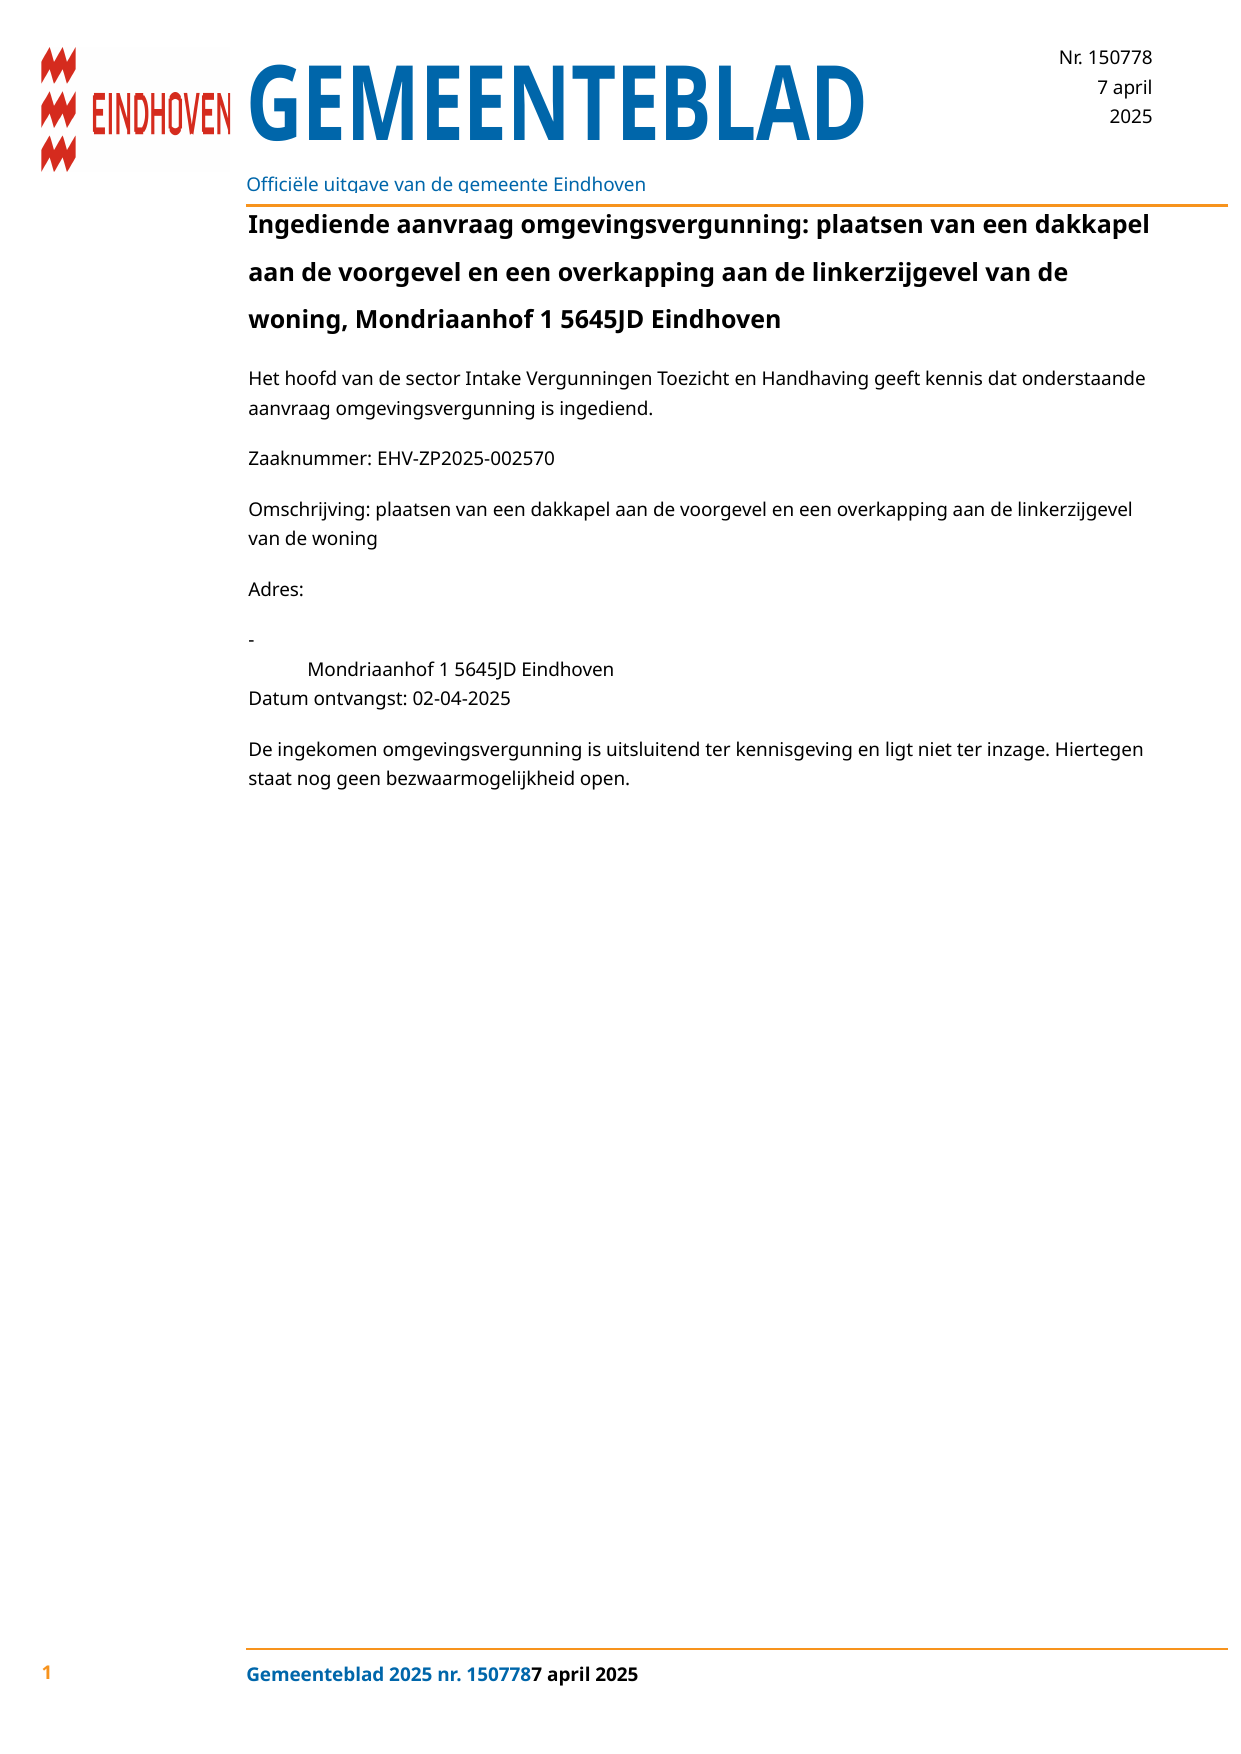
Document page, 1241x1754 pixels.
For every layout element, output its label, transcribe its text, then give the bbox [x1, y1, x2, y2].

picture [41, 47, 231, 172]
text De ingekomen omgevingsvergunning is uitsluitend ter kennisgeving en ligt niet ter inzage. Hiertegen staat nog geen bezwaarmogelijkheid open. [248, 736, 1152, 791]
text Ingediende aanvraag omgevingsvergunning: plaatsen van een dakkapel aan de voorgevel en een overkapping aan de linkerzijgevel van de woning, Mondriaanhof 1 5645JD Eindhoven [248, 207, 1152, 336]
text Zaaknummer: EHV-ZP2025-002570 [248, 446, 1152, 471]
text Omschrijving: plaatsen van een dakkapel aan de voorgevel en een overkapping aan de linkerzijgevel van de woning [248, 496, 1152, 551]
text Adres: [248, 576, 1152, 602]
text Het hoofd van de sector Intake Vergunningen Toezicht en Handhaving geeft kennis dat onderstaande aanvraag omgevingsvergunning is ingediend. [248, 366, 1152, 421]
text Datum ontvangst: 02-04-2025 [248, 686, 1152, 711]
list Mondriaanhof 1 5645JD Eindhoven [248, 656, 1152, 682]
